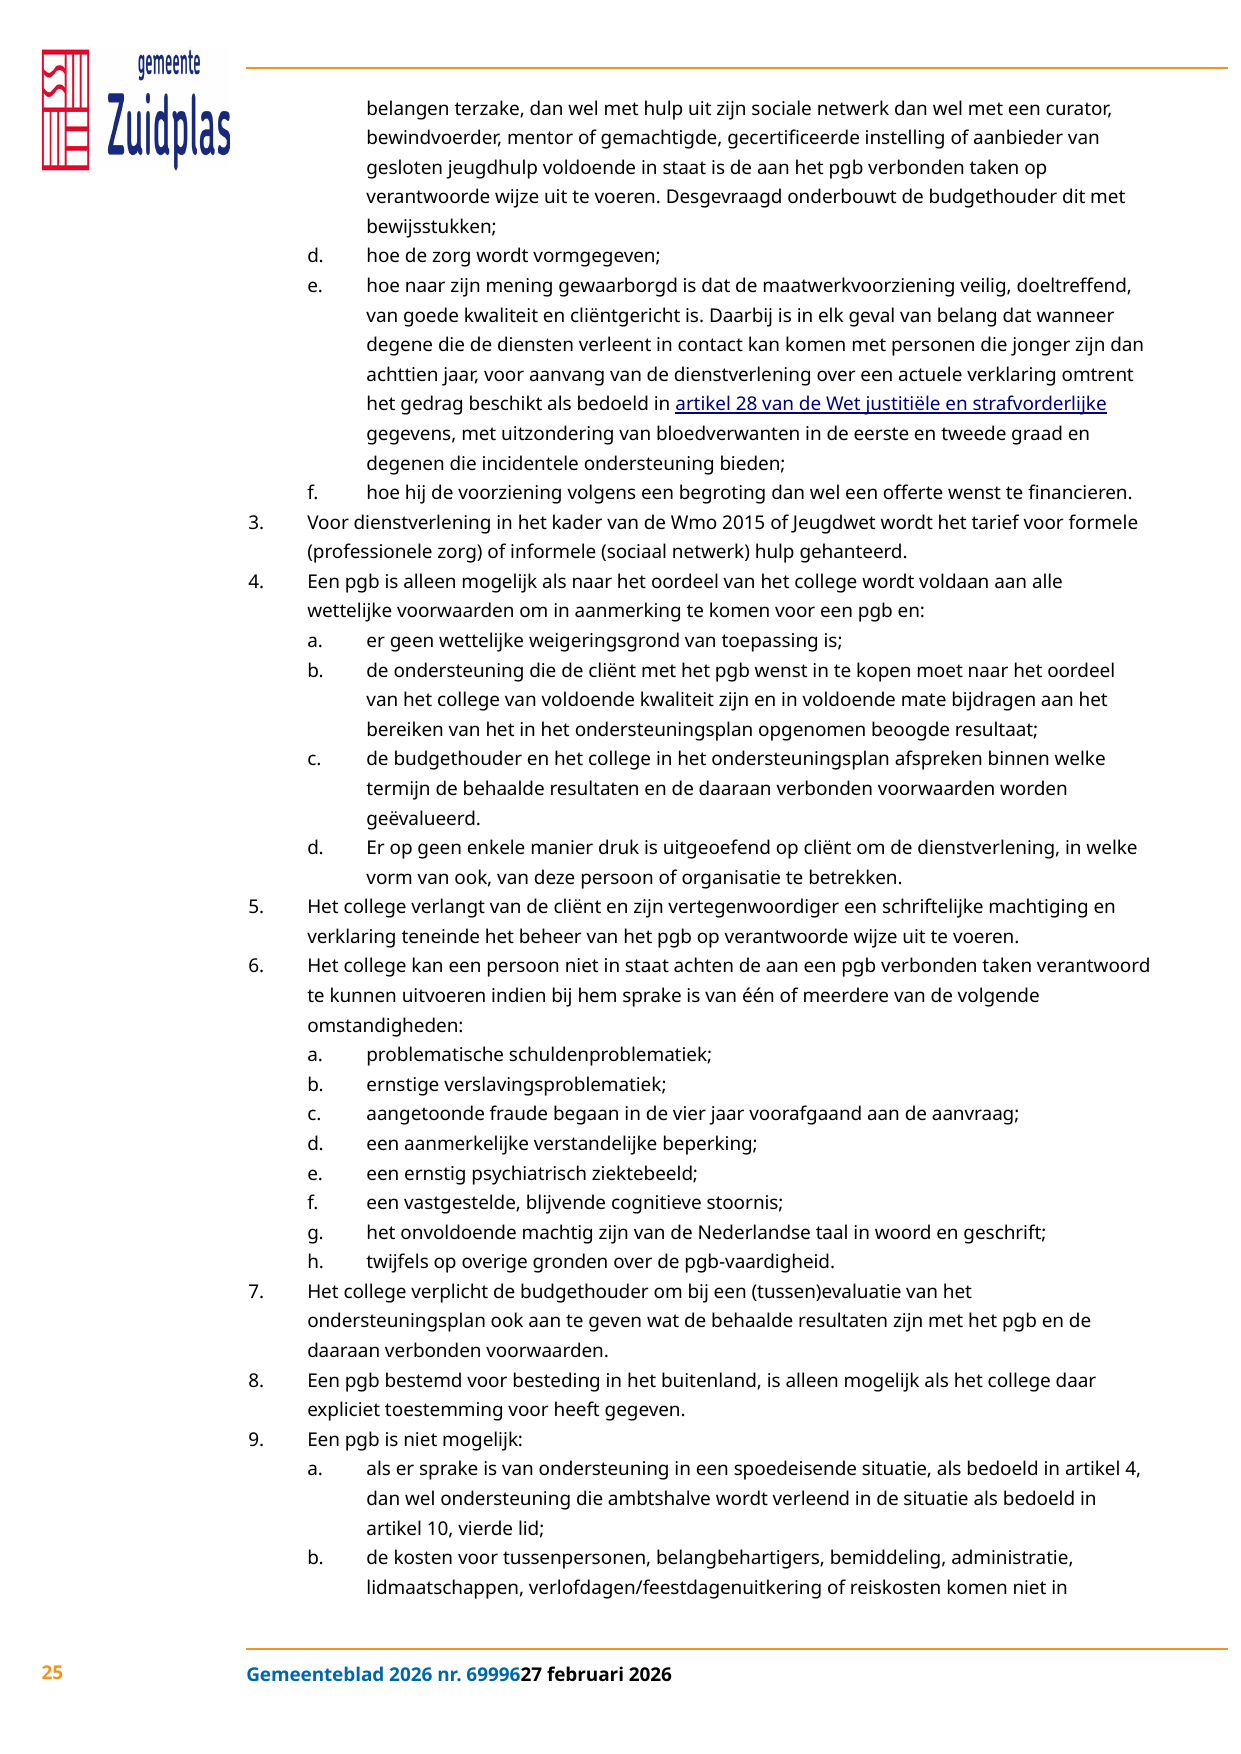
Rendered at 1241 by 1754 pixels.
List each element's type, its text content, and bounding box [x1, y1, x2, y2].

list twijfels op overige gronden over de pgb-vaardigheid. [307, 1248, 1152, 1274]
list Voor dienstverlening in het kader van de Wmo 2015 of Jeugdwet wordt het tarief voor formele (professionele zorg) of informele (sociaal netwerk) hulp gehanteerd. [248, 509, 1152, 564]
list de ondersteuning die de cliënt met het pgb wenst in te kopen moet naar het oordeel van het college van voldoende kwaliteit zijn en in voldoende mate bijdragen aan het bereiken van het in het ondersteuningsplan opgenomen beoogde resultaat; [307, 657, 1152, 742]
list er geen wettelijke weigeringsgrond van toepassing is; [307, 627, 1152, 653]
list ernstige verslavingsproblematiek; [307, 1071, 1152, 1097]
list hoe naar zijn mening gewaarborgd is dat de maatwerkvoorziening veilig, doeltreffend, van goede kwaliteit en cliëntgericht is. Daarbij is in elk geval van belang dat wanneer degene die de diensten verleent in contact kan komen met personen die jonger zijn dan achttien jaar, voor aanvang van de dienstverlening over een actuele verklaring omtrent het gedrag beschikt als bedoeld in artikel 28 van de Wet justitiële en strafvorderlijke gegevens, met uitzondering van bloedverwanten in de eerste en tweede graad en degenen die incidentele ondersteuning bieden; [307, 272, 1152, 476]
list Het college kan een persoon niet in staat achten de aan een pgb verbonden taken verantwoord te kunnen uitvoeren indien bij hem sprake is van één of meerdere van de volgende omstandigheden: [248, 953, 1152, 1038]
list Een pgb bestemd voor besteding in het buitenland, is alleen mogelijk als het college daar expliciet toestemming voor heeft gegeven. [248, 1367, 1152, 1422]
list Er op geen enkele manier druk is uitgeoefend op cliënt om de dienstverlening, in welke vorm van ook, van deze persoon of organisatie te betrekken. [307, 834, 1152, 890]
list een vastgestelde, blijvende cognitieve stoornis; [307, 1189, 1152, 1215]
picture [41, 47, 231, 172]
list Een pgb is alleen mogelijk als naar het oordeel van het college wordt voldaan aan alle wettelijke voorwaarden om in aanmerking te komen voor een pgb en: [248, 568, 1152, 623]
list een ernstig psychiatrisch ziektebeeld; [307, 1160, 1152, 1186]
list de kosten voor tussenpersonen, belangbehartigers, bemiddeling, administratie, lidmaatschappen, verlofdagen/feestdagenuitkering of reiskosten komen niet in [307, 1544, 1152, 1600]
list Het college verlangt van de cliënt en zijn vertegenwoordiger een schriftelijke machtiging en verklaring teneinde het beheer van het pgb op verantwoorde wijze uit te voeren. [248, 893, 1152, 949]
list een aanmerkelijke verstandelijke beperking; [307, 1130, 1152, 1156]
list aangetoonde fraude begaan in de vier jaar voorafgaand aan de aanvraag; [307, 1101, 1152, 1126]
list belangen terzake, dan wel met hulp uit zijn sociale netwerk dan wel met een curator, bewindvoerder, mentor of gemachtigde, gecertificeerde instelling of aanbieder van gesloten jeugdhulp voldoende in staat is de aan het pgb verbonden taken op verantwoorde wijze uit te voeren. Desgevraagd onderbouwt de budgethouder dit met bewijsstukken; [307, 95, 1152, 239]
list de budgethouder en het college in het ondersteuningsplan afspreken binnen welke termijn de behaalde resultaten en de daaraan verbonden voorwaarden worden geëvalueerd. [307, 746, 1152, 831]
list hoe de zorg wordt vormgegeven; [307, 243, 1152, 268]
list hoe hij de voorziening volgens een begroting dan wel een offerte wenst te financieren. [307, 479, 1152, 505]
list problematische schuldenproblematiek; [307, 1041, 1152, 1067]
list het onvoldoende machtig zijn van de Nederlandse taal in woord en geschrift; [307, 1219, 1152, 1245]
list Het college verplicht de budgethouder om bij een (tussen)evaluatie van het ondersteuningsplan ook aan te geven wat de behaalde resultaten zijn met het pgb en de daaraan verbonden voorwaarden. [248, 1278, 1152, 1363]
list als er sprake is van ondersteuning in een spoedeisende situatie, als bedoeld in artikel 4, dan wel ondersteuning die ambtshalve wordt verleend in de situatie als bedoeld in artikel 10, vierde lid; [307, 1456, 1152, 1541]
list Een pgb is niet mogelijk: [248, 1426, 1152, 1452]
